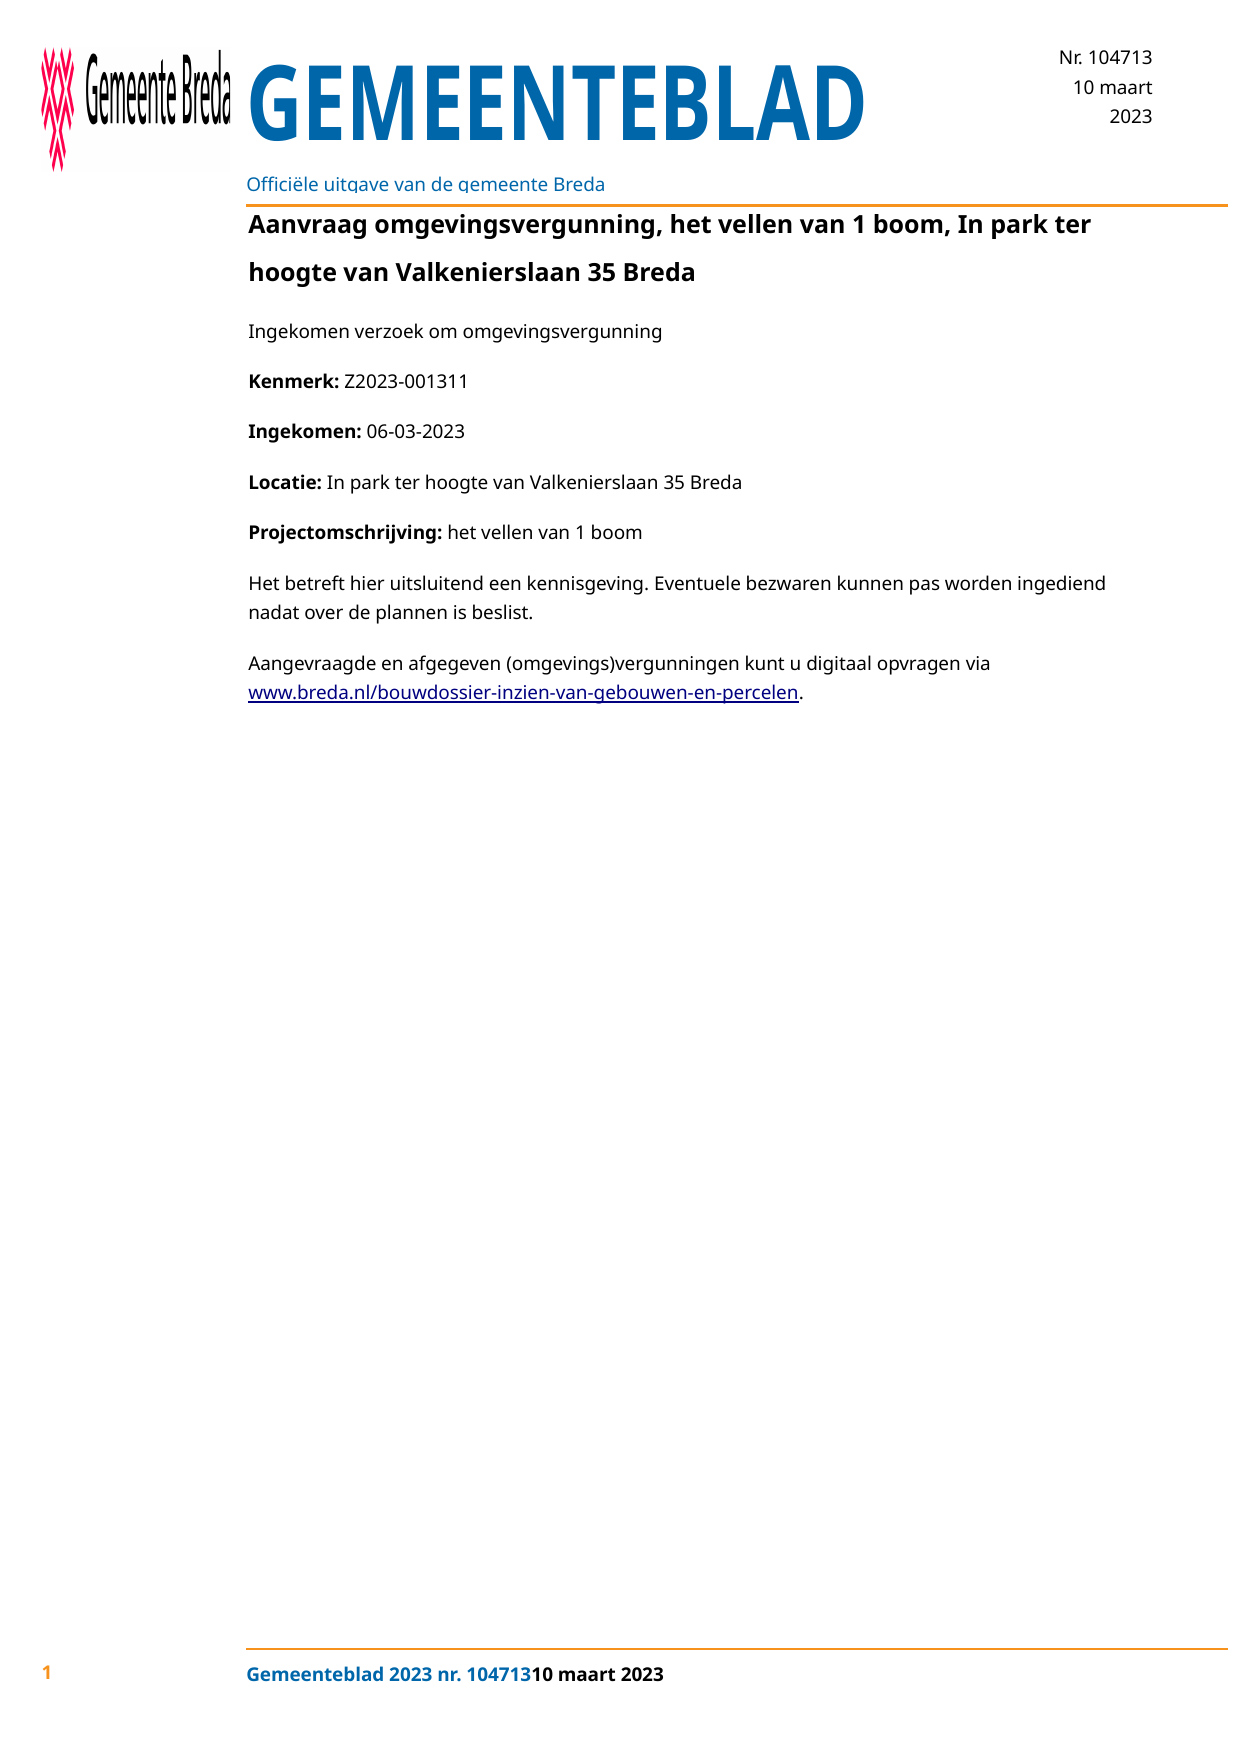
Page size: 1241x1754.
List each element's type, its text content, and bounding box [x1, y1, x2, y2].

text Ingekomen: 06-03-2023 [248, 419, 1152, 444]
text Aangevraagde en afgegeven (omgevings)vergunningen kunt u digitaal opvragen via www.breda.nl/bouwdossier-inzien-van-gebouwen-en-percelen. [248, 650, 1152, 705]
text Ingekomen verzoek om omgevingsvergunning [248, 318, 1152, 344]
text Locatie: In park ter hoogte van Valkenierslaan 35 Breda [248, 469, 1152, 495]
picture [41, 47, 231, 172]
text Projectomschrijving: het vellen van 1 boom [248, 519, 1152, 545]
text Kenmerk: Z2023-001311 [248, 368, 1152, 394]
text Aanvraag omgevingsvergunning, het vellen van 1 boom, In park ter hoogte van Valkenierslaan 35 Breda [248, 207, 1152, 288]
text Het betreft hier uitsluitend een kennisgeving. Eventuele bezwaren kunnen pas worden ingediend nadat over de plannen is beslist. [248, 570, 1152, 625]
